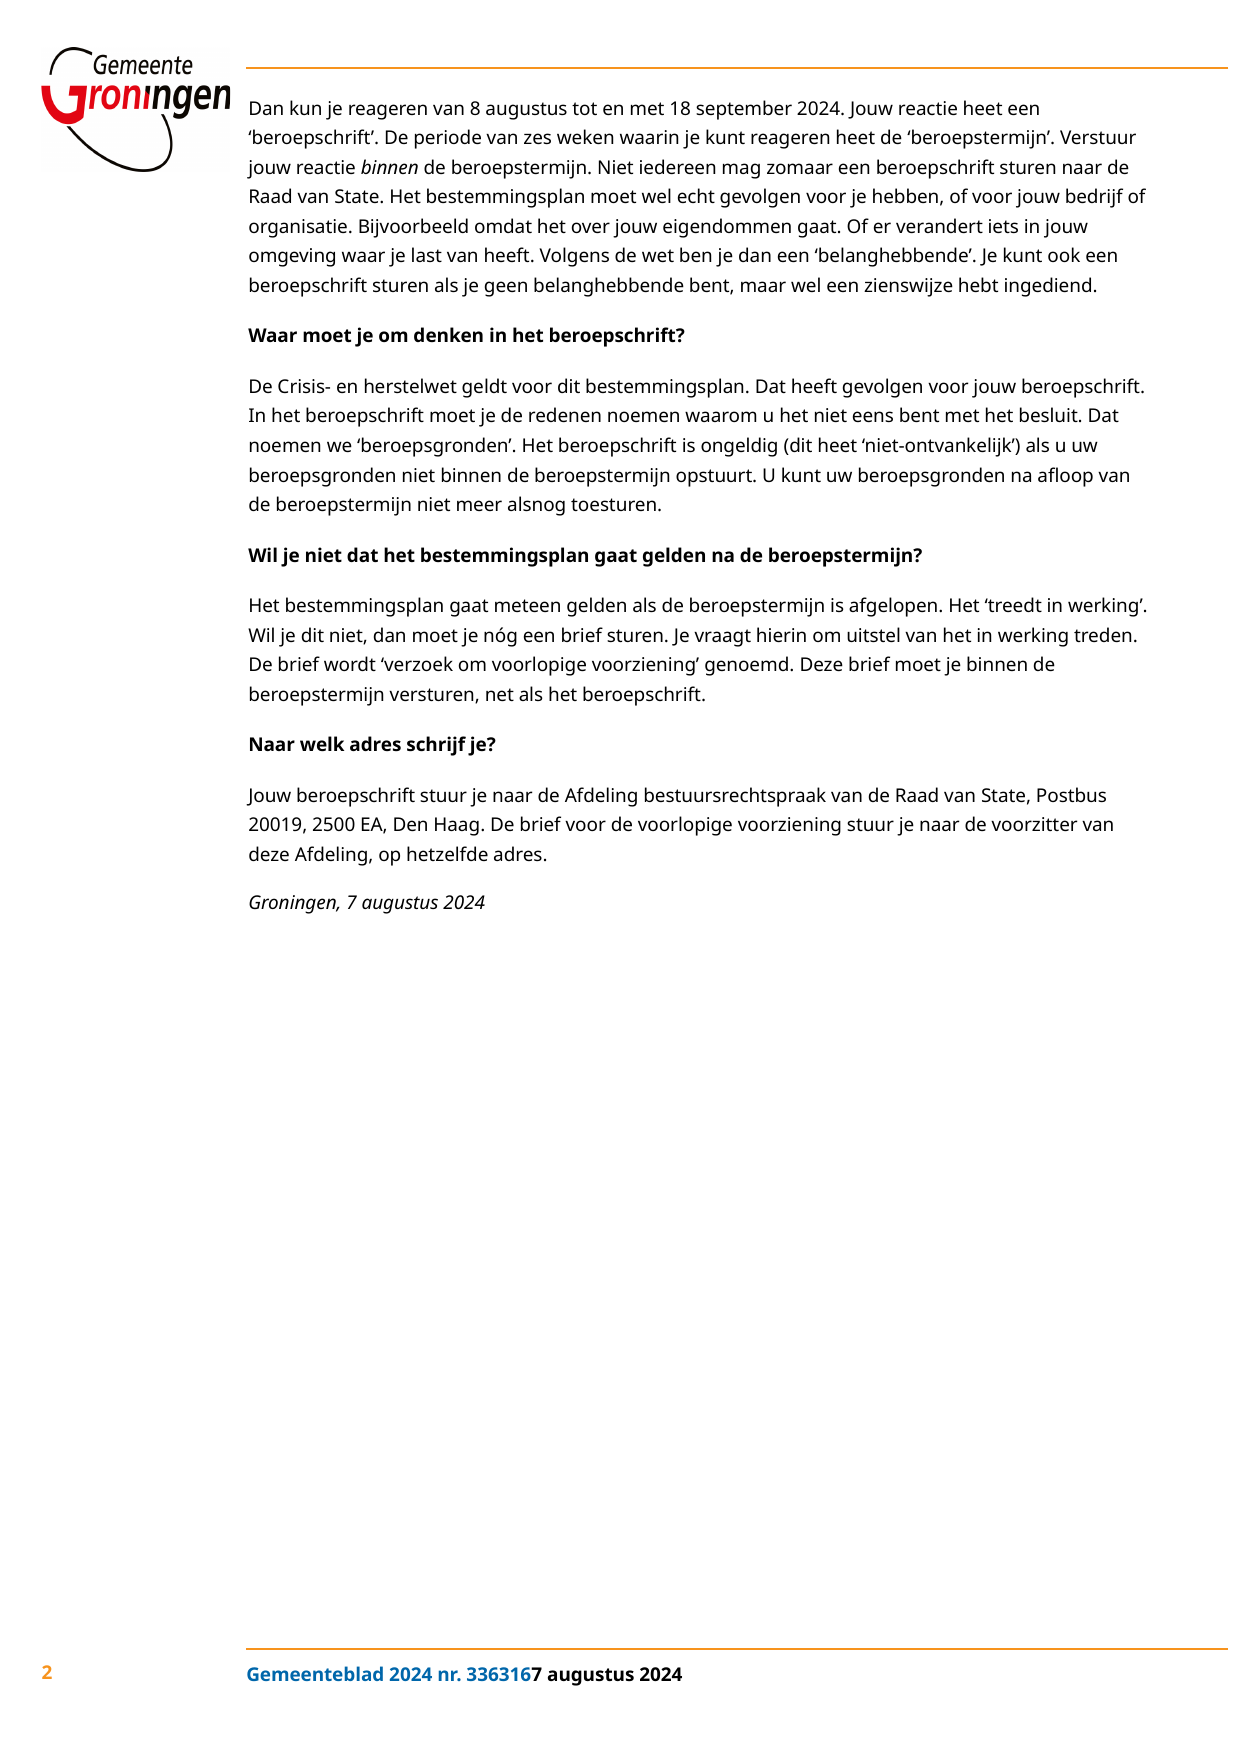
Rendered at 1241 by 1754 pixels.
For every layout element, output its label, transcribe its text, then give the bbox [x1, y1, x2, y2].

text Het bestemmingsplan gaat meteen gelden als de beroepstermijn is afgelopen. Het ‘treedt in werking’. Wil je dit niet, dan moet je nóg een brief sturen. Je vraagt hierin om uitstel van het in werking treden. De brief wordt ‘verzoek om voorlopige voorziening’ genoemd. Deze brief moet je binnen de beroepstermijn versturen, net als het beroepschrift. [248, 592, 1152, 707]
text Wil je niet dat het bestemmingsplan gaat gelden na de beroepstermijn? [248, 542, 1152, 568]
text Naar welk adres schrijf je? [248, 731, 1152, 757]
text Groningen, 7 augustus 2024 [248, 889, 1152, 914]
text Waar moet je om denken in het beroepschrift? [248, 323, 1152, 348]
text De Crisis- en herstelwet geldt voor dit bestemmingsplan. Dat heeft gevolgen voor jouw beroepschrift. In het beroepschrift moet je de redenen noemen waarom u het niet eens bent met het besluit. Dat noemen we ‘beroepsgronden’. Het beroepschrift is ongeldig (dit heet ‘niet-ontvankelijk’) als u uw beroepsgronden niet binnen de beroepstermijn opstuurt. U kunt uw beroepsgronden na afloop van de beroepstermijn niet meer alsnog toesturen. [248, 373, 1152, 517]
picture [41, 47, 231, 172]
text Jouw beroepschrift stuur je naar de Afdeling bestuursrechtspraak van de Raad van State, Postbus 20019, 2500 EA, Den Haag. De brief voor de voorlopige voorziening stuur je naar de voorzitter van deze Afdeling, op hetzelfde adres. [248, 782, 1152, 867]
text Dan kun je reageren van 8 augustus tot en met 18 september 2024. Jouw reactie heet een ‘beroepschrift’. De periode van zes weken waarin je kunt reageren heet de ‘beroepstermijn’. Verstuur jouw reactie binnen de beroepstermijn. Niet iedereen mag zomaar een beroepschrift sturen naar de Raad van State. Het bestemmingsplan moet wel echt gevolgen voor je hebben, of voor jouw bedrijf of organisatie. Bijvoorbeeld omdat het over jouw eigendommen gaat. Of er verandert iets in jouw omgeving waar je last van heeft. Volgens de wet ben je dan een ‘belanghebbende’. Je kunt ook een beroepschrift sturen als je geen belanghebbende bent, maar wel een zienswijze hebt ingediend. [248, 95, 1152, 298]
